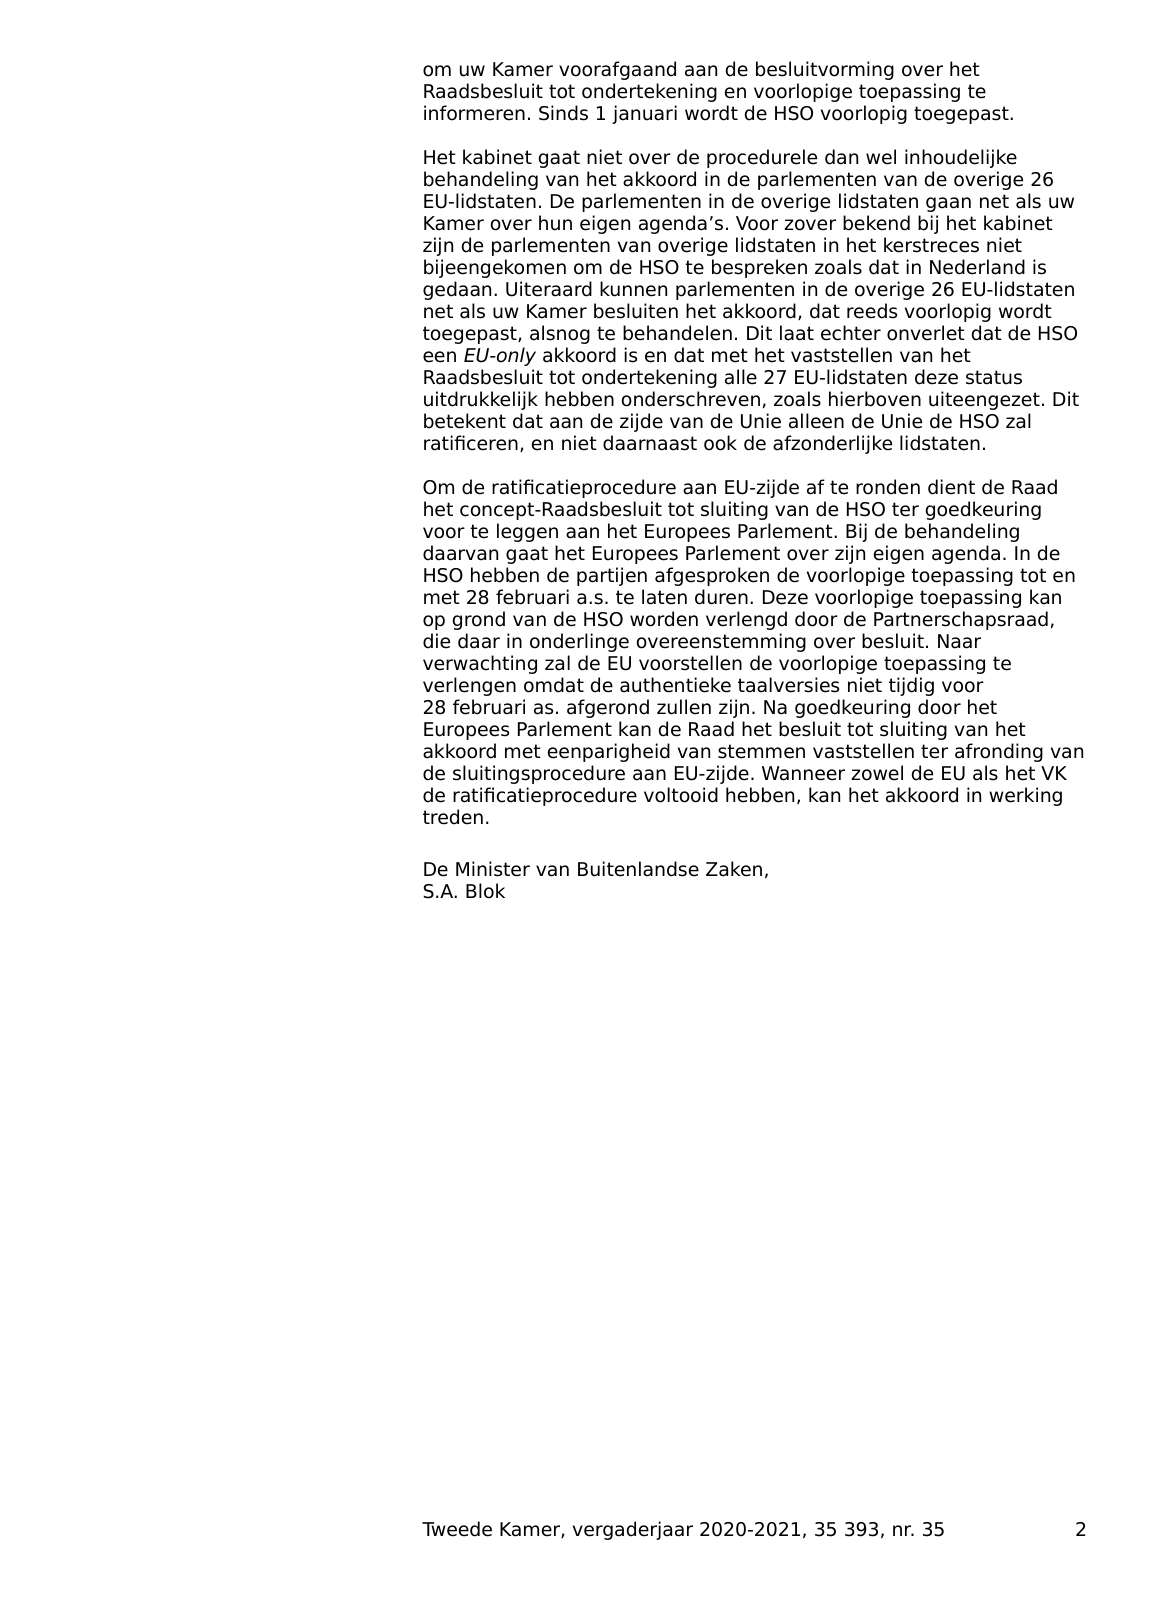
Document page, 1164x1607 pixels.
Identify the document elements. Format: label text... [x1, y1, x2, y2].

text De Minister van Buitenlandse Zaken, S.A. Blok [422, 859, 1087, 903]
text Om de ratificatieprocedure aan EU-zijde af te ronden dient de Raad het concept-Raadsbesluit tot sluiting van de HSO ter goedkeuring voor te leggen aan het Europees Parlement. Bij de behandeling daarvan gaat het Europees Parlement over zijn eigen agenda. In de HSO hebben de partijen afgesproken de voorlopige toepassing tot en met 28 februari a.s. te laten duren. Deze voorlopige toepassing kan op grond van de HSO worden verlengd door de Partnerschapsraad, die daar in onderlinge overeenstemming over besluit. Naar verwachting zal de EU voorstellen de voorlopige toepassing te verlengen omdat de authentieke taalversies niet tijdig voor 28 februari as. afgerond zullen zijn. Na goedkeuring door het Europees Parlement kan de Raad het besluit tot sluiting van het akkoord met eenparigheid van stemmen vaststellen ter afronding van de sluitingsprocedure aan EU-zijde. Wanneer zowel de EU als het VK de ratificatieprocedure voltooid hebben, kan het akkoord in werking treden. [422, 477, 1087, 829]
text Het kabinet gaat niet over de procedurele dan wel inhoudelijke behandeling van het akkoord in de parlementen van de overige 26 EU-lidstaten. De parlementen in de overige lidstaten gaan net als uw Kamer over hun eigen agenda’s. Voor zover bekend bij het kabinet zijn de parlementen van overige lidstaten in het kerstreces niet bijeengekomen om de HSO te bespreken zoals dat in Nederland is gedaan. Uiteraard kunnen parlementen in de overige 26 EU-lidstaten net als uw Kamer besluiten het akkoord, dat reeds voorlopig wordt toegepast, alsnog te behandelen. Dit laat echter onverlet dat de HSO een EU-only akkoord is en dat met het vaststellen van het Raadsbesluit tot ondertekening alle 27 EU-lidstaten deze status uitdrukkelijk hebben onderschreven, zoals hierboven uiteengezet. Dit betekent dat aan de zijde van de Unie alleen de Unie de HSO zal ratificeren, en niet daarnaast ook de afzonderlijke lidstaten. [422, 147, 1087, 455]
text om uw Kamer voorafgaand aan de besluitvorming over het Raadsbesluit tot ondertekening en voorlopige toepassing te informeren. Sinds 1 januari wordt de HSO voorlopig toegepast. [422, 59, 1087, 125]
